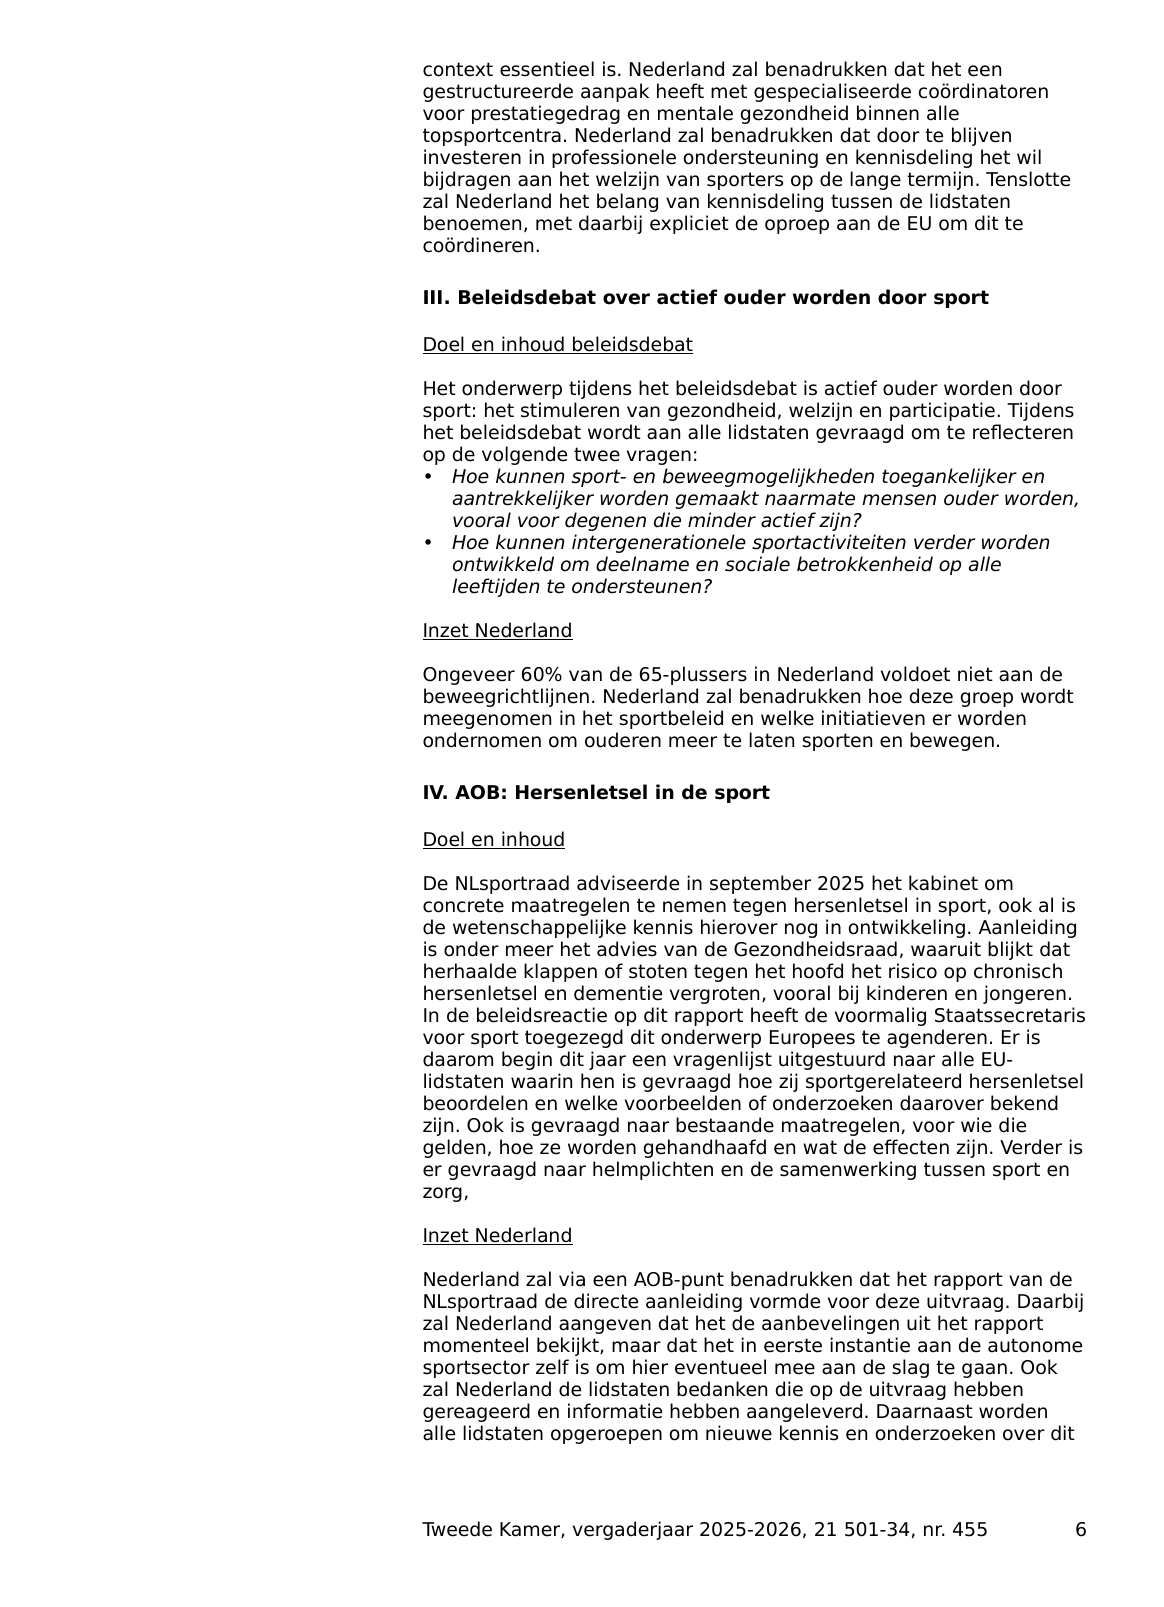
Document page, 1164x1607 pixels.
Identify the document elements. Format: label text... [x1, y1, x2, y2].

subtitle III. Beleidsdebat over actief ouder worden door sport [422, 287, 1087, 309]
subtitle Doel en inhoud [422, 829, 1087, 851]
subtitle Inzet Nederland [422, 1225, 1087, 1247]
text Ongeveer 60% van de 65-plussers in Nederland voldoet niet aan de beweegrichtlijnen. Nederland zal benadrukken hoe deze groep wordt meegenomen in het sportbeleid en welke initiatieven er worden ondernomen om ouderen meer te laten sporten en bewegen. [422, 664, 1087, 752]
text • Hoe kunnen sport- en beweegmogelijkheden toegankelijker en aantrekkelijker worden gemaakt naarmate mensen ouder worden, vooral voor degenen die minder actief zijn? [422, 466, 1087, 532]
text De NLsportraad adviseerde in september 2025 het kabinet om concrete maatregelen te nemen tegen hersenletsel in sport, ook al is de wetenschappelijke kennis hierover nog in ontwikkeling. Aanleiding is onder meer het advies van de Gezondheidsraad, waaruit blijkt dat herhaalde klappen of stoten tegen het hoofd het risico op chronisch hersenletsel en dementie vergroten, vooral bij kinderen en jongeren. In de beleidsreactie op dit rapport heeft de voormalig Staatssecretaris voor sport toegezegd dit onderwerp Europees te agenderen. Er is daarom begin dit jaar een vragenlijst uitgestuurd naar alle EU-lidstaten waarin hen is gevraagd hoe zij sportgerelateerd hersenletsel beoordelen en welke voorbeelden of onderzoeken daarover bekend zijn. Ook is gevraagd naar bestaande maatregelen, voor wie die gelden, hoe ze worden gehandhaafd en wat de effecten zijn. Verder is er gevraagd naar helmplichten en de samenwerking tussen sport en zorg, [422, 873, 1087, 1203]
subtitle Doel en inhoud beleidsdebat [422, 334, 1087, 356]
text Nederland zal via een AOB-punt benadrukken dat het rapport van de NLsportraad de directe aanleiding vormde voor deze uitvraag. Daarbij zal Nederland aangeven dat het de aanbevelingen uit het rapport momenteel bekijkt, maar dat het in eerste instantie aan de autonome sportsector zelf is om hier eventueel mee aan de slag te gaan. Ook zal Nederland de lidstaten bedanken die op de uitvraag hebben gereageerd en informatie hebben aangeleverd. Daarnaast worden alle lidstaten opgeroepen om nieuwe kennis en onderzoeken over dit [422, 1269, 1087, 1445]
text • Hoe kunnen intergenerationele sportactiviteiten verder worden ontwikkeld om deelname en sociale betrokkenheid op alle leeftijden te ondersteunen? [422, 532, 1087, 598]
subtitle IV. AOB: Hersenletsel in de sport [422, 782, 1087, 804]
text context essentieel is. Nederland zal benadrukken dat het een gestructureerde aanpak heeft met gespecialiseerde coördinatoren voor prestatiegedrag en mentale gezondheid binnen alle topsportcentra. Nederland zal benadrukken dat door te blijven investeren in professionele ondersteuning en kennisdeling het wil bijdragen aan het welzijn van sporters op de lange termijn. Tenslotte zal Nederland het belang van kennisdeling tussen de lidstaten benoemen, met daarbij expliciet de oproep aan de EU om dit te coördineren. [422, 59, 1087, 257]
text Het onderwerp tijdens het beleidsdebat is actief ouder worden door sport: het stimuleren van gezondheid, welzijn en participatie. Tijdens het beleidsdebat wordt aan alle lidstaten gevraagd om te reflecteren op de volgende twee vragen: [422, 378, 1087, 466]
subtitle Inzet Nederland [422, 620, 1087, 642]
